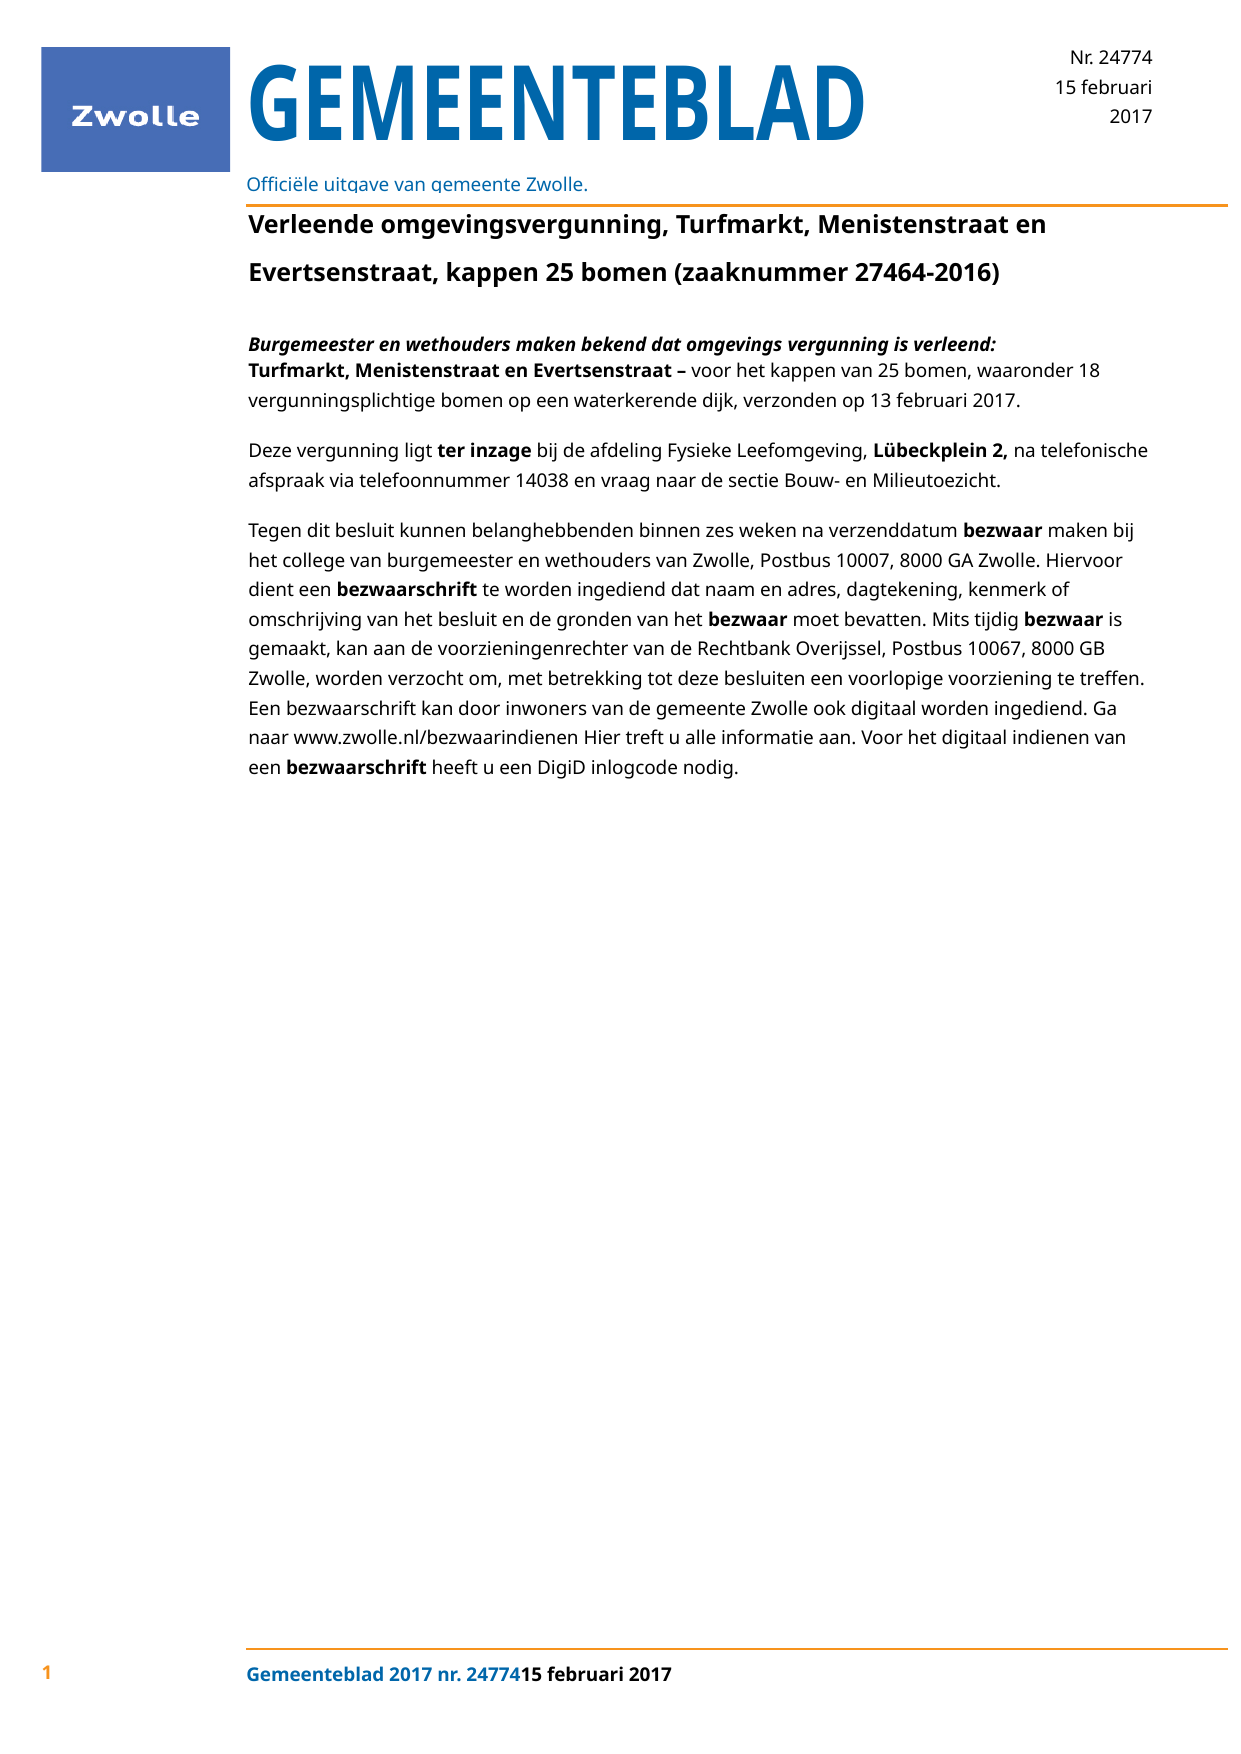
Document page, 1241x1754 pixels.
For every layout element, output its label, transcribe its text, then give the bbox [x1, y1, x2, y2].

picture [41, 47, 231, 172]
text Verleende omgevingsvergunning, Turfmarkt, Menistenstraat en Evertsenstraat, kappen 25 bomen (zaaknummer 27464-2016) [248, 207, 1152, 288]
text Deze vergunning ligt ter inzage bij de afdeling Fysieke Leefomgeving, Lübeckplein 2, na telefonische afspraak via telefoonnummer 14038 en vraag naar de sectie Bouw- en Milieutoezicht. [248, 437, 1152, 492]
text Turfmarkt, Menistenstraat en Evertsenstraat – voor het kappen van 25 bomen, waaronder 18 vergunningsplichtige bomen op een waterkerende dijk, verzonden op 13 februari 2017. [248, 357, 1152, 412]
text Burgemeester en wethouders maken bekend dat omgevings vergunning is verleend: [248, 331, 1152, 357]
text Tegen dit besluit kunnen belanghebbenden binnen zes weken na verzenddatum bezwaar maken bij het college van burgemeester en wethouders van Zwolle, Postbus 10007, 8000 GA Zwolle. Hiervoor dient een bezwaarschrift te worden ingediend dat naam en adres, dagtekening, kenmerk of omschrijving van het besluit en de gronden van het bezwaar moet bevatten. Mits tijdig bezwaar is gemaakt, kan aan de voorzieningenrechter van de Rechtbank Overijssel, Postbus 10067, 8000 GB Zwolle, worden verzocht om, met betrekking tot deze besluiten een voorlopige voorziening te treffen. Een bezwaarschrift kan door inwoners van de gemeente Zwolle ook digitaal worden ingediend. Ga naar www.zwolle.nl/bezwaarindienen Hier treft u alle informatie aan. Voor het digitaal indienen van een bezwaarschrift heeft u een DigiD inlogcode nodig. [248, 517, 1152, 779]
